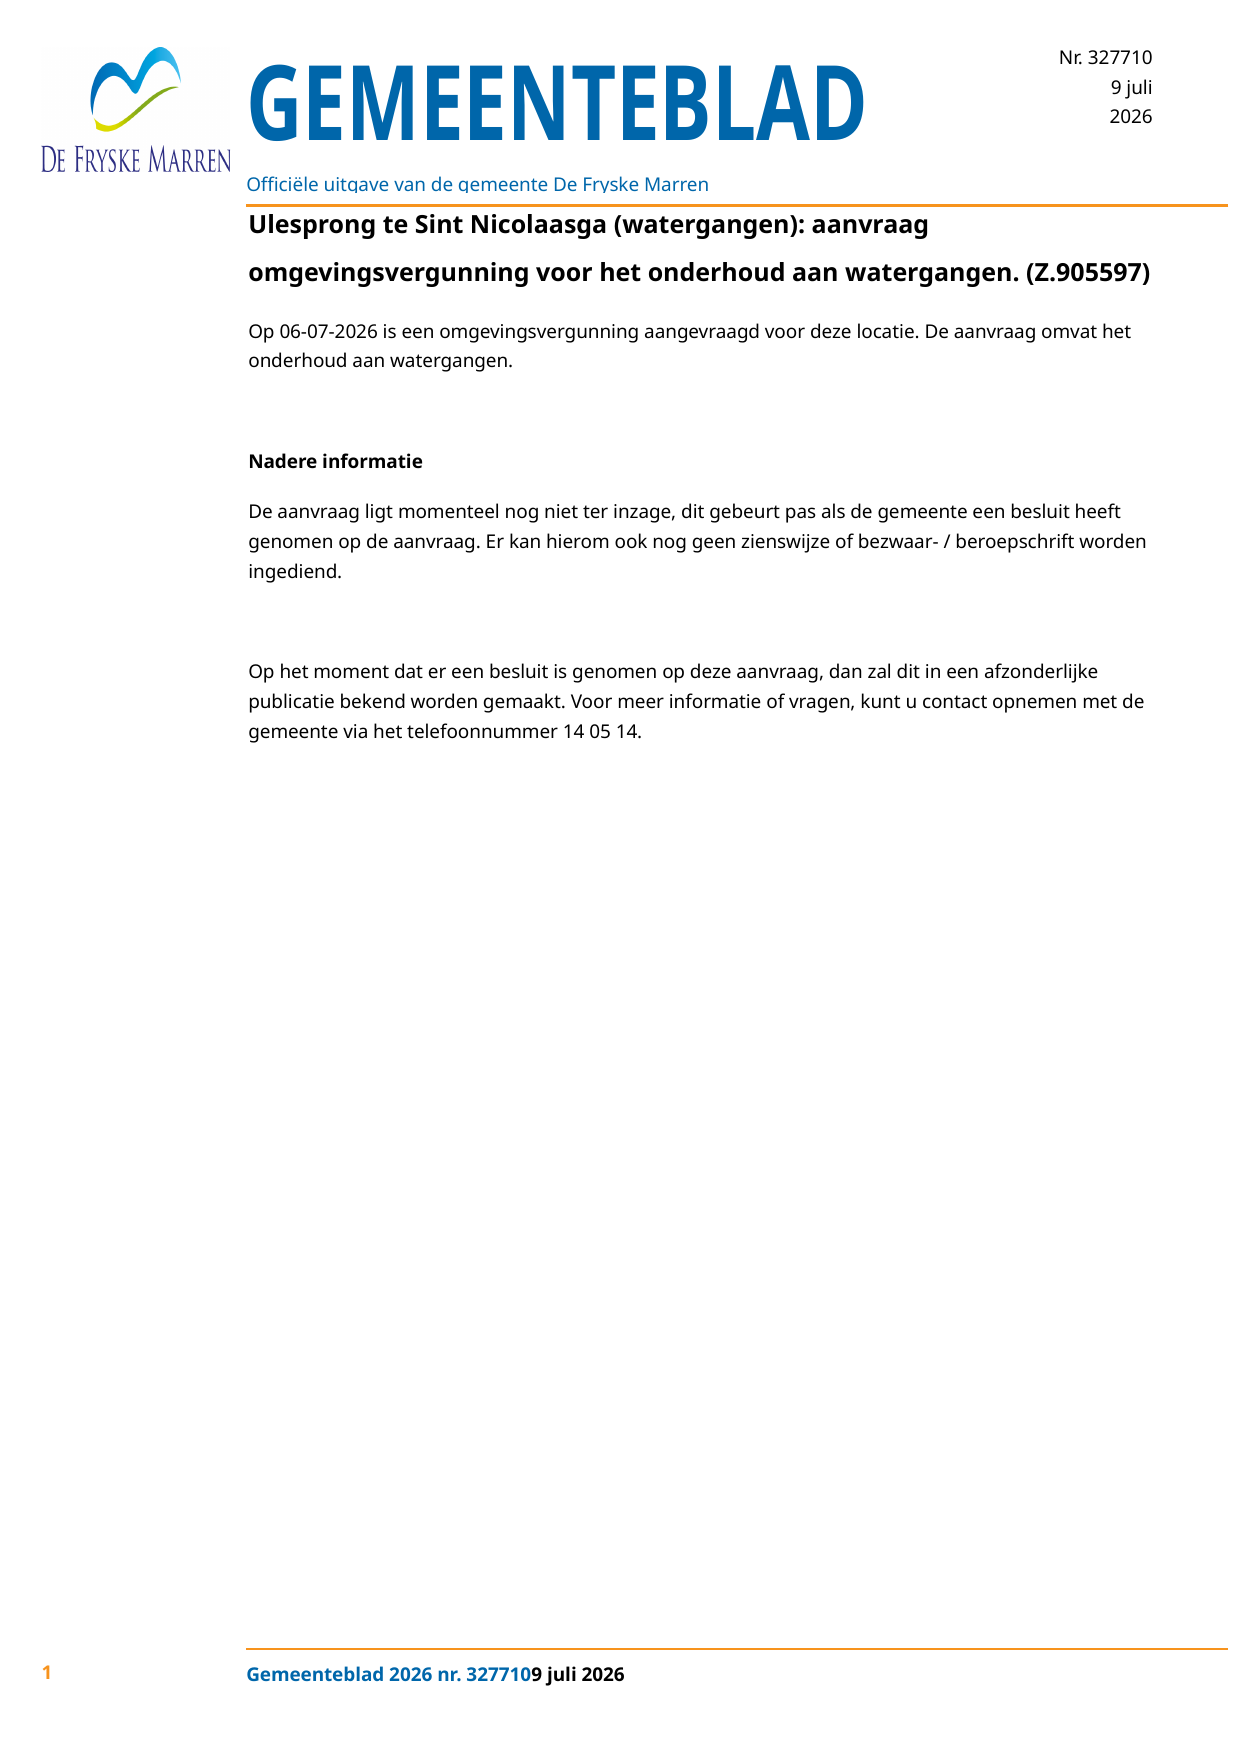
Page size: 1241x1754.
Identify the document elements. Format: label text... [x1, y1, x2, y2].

text Nadere informatie [248, 448, 1152, 474]
text Op het moment dat er een besluit is genomen op deze aanvraag, dan zal dit in een afzonderlijke publicatie bekend worden gemaakt. Voor meer informatie of vragen, kunt u contact opnemen met de gemeente via het telefoonnummer 14 05 14. [248, 659, 1152, 744]
text Op 06-07-2026 is een omgevingsvergunning aangevraagd voor deze locatie. De aanvraag omvat het onderhoud aan watergangen. [248, 318, 1152, 373]
text Ulesprong te Sint Nicolaasga (watergangen): aanvraag omgevingsvergunning voor het onderhoud aan watergangen. (Z.905597) [248, 207, 1152, 288]
text De aanvraag ligt momenteel nog niet ter inzage, dit gebeurt pas als de gemeente een besluit heeft genomen op de aanvraag. Er kan hierom ook nog geen zienswijze of bezwaar- / beroepschrift worden ingediend. [248, 499, 1152, 584]
picture [41, 47, 231, 172]
